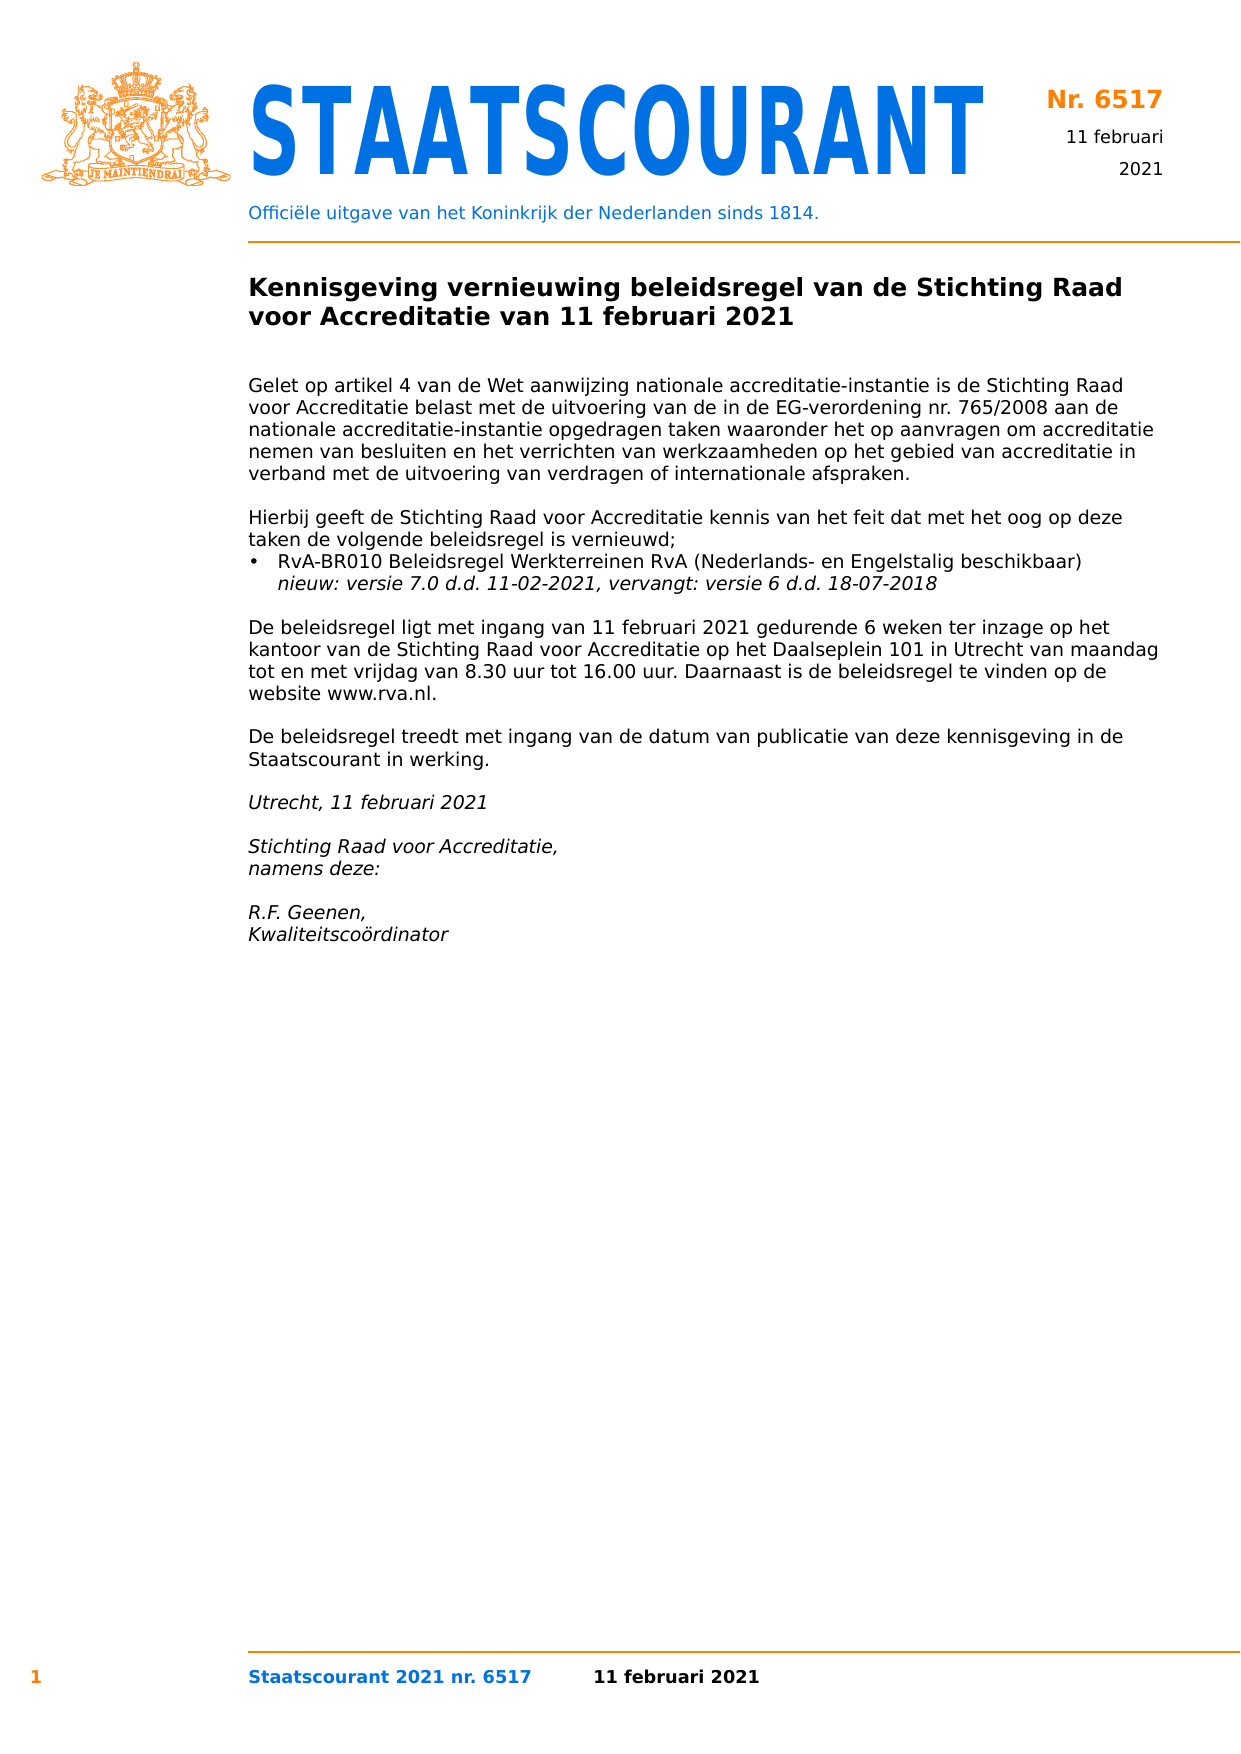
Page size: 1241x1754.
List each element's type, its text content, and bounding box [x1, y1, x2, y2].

text Hierbij geeft de Stichting Raad voor Accreditatie kennis van het feit dat met het oog op deze taken de volgende beleidsregel is vernieuwd; [248, 507, 1163, 551]
text De beleidsregel treedt met ingang van de datum van publicatie van deze kennisgeving in de Staatscourant in werking. [248, 726, 1163, 770]
text Stichting Raad voor Accreditatie, namens deze: R.F. Geenen, Kwaliteitscoördinator [248, 836, 1163, 946]
table_header [25, 62, 248, 241]
table_cell 2021 [998, 153, 1240, 203]
text Gelet op artikel 4 van de Wet aanwijzing nationale accreditatie-instantie is de Stichting Raad voor Accreditatie belast met de uitvoering van de in de EG-verordening nr. 765/2008 aan de nationale accreditatie-instantie opgedragen taken waaronder het op aanvragen om accreditatie nemen van besluiten en het verrichten van werkzaamheden op het gebied van accreditatie in verband met de uitvoering van verdragen of internationale afspraken. [248, 375, 1163, 485]
text nieuw: versie 7.0 d.d. 11-02-2021, vervangt: versie 6 d.d. 18-07-2018 [277, 573, 1163, 595]
table_header Nr. 6517 [998, 62, 1240, 121]
text • RvA-BR010 Beleidsregel Werkterreinen RvA (Nederlands- en Engelstalig beschikbaar) [248, 551, 1163, 573]
table_cell 11 februari [998, 121, 1240, 153]
table_header STAATSCOURANT [248, 62, 998, 203]
text De beleidsregel ligt met ingang van 11 februari 2021 gedurende 6 weken ter inzage op het kantoor van de Stichting Raad voor Accreditatie op het Daalseplein 101 in Utrecht van maandag tot en met vrijdag van 8.30 uur tot 16.00 uur. Daarnaast is de beleidsregel te vinden op de website www.rva.nl. [248, 617, 1163, 704]
subtitle Kennisgeving vernieuwing beleidsregel van de Stichting Raad voor Accreditatie van 11 februari 2021 [248, 273, 1163, 331]
picture [41, 62, 231, 186]
table_cell Officiële uitgave van het Koninkrijk der Nederlanden sinds 1814. [248, 203, 1240, 241]
text Utrecht, 11 februari 2021 [248, 792, 1163, 814]
